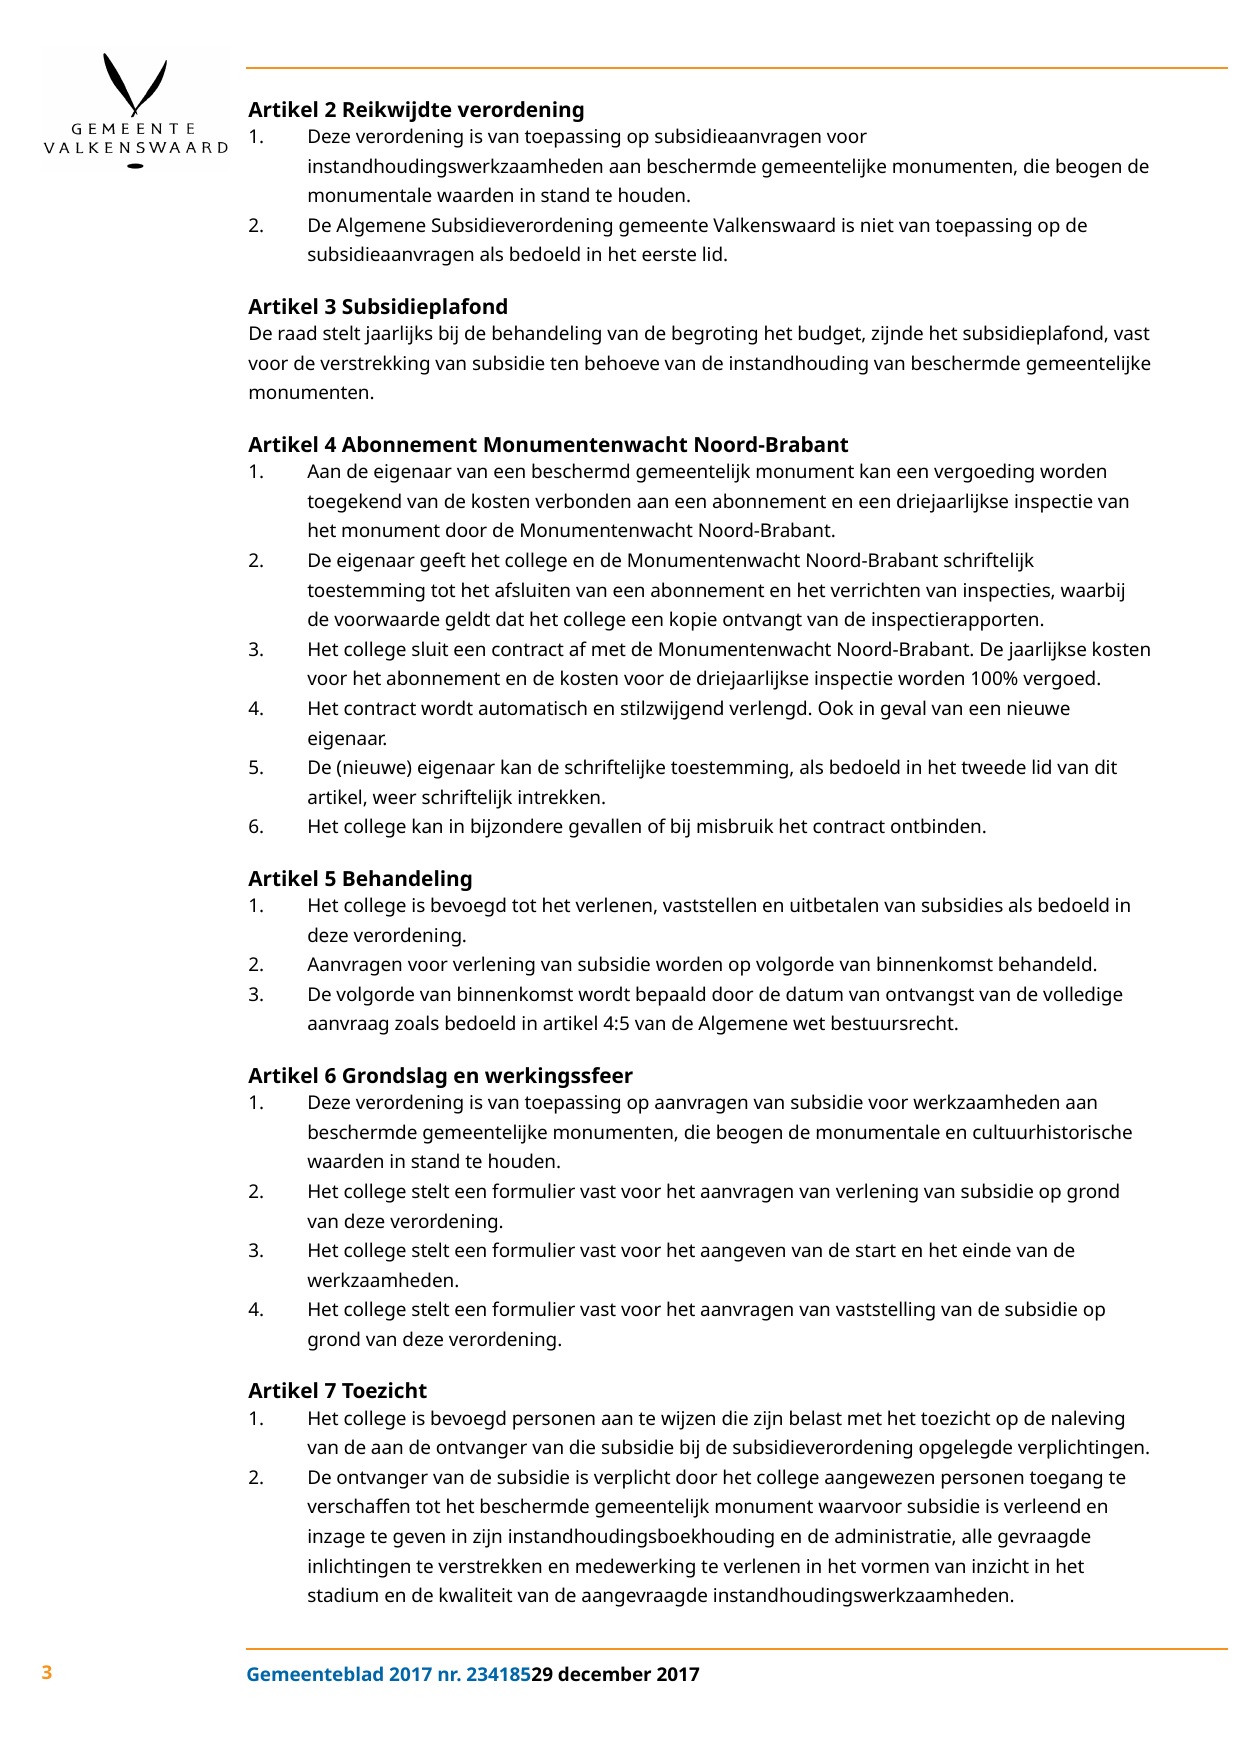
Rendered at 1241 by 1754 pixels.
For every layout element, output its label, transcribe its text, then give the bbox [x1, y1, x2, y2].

list Het college stelt een formulier vast voor het aanvragen van vaststelling van de subsidie op grond van deze verordening. [248, 1297, 1152, 1352]
text Artikel 7 Toezicht [248, 1377, 1152, 1405]
list De volgorde van binnenkomst wordt bepaald door de datum van ontvangst van de volledige aanvraag zoals bedoeld in artikel 4:5 van de Algemene wet bestuursrecht. [248, 981, 1152, 1036]
picture [41, 47, 231, 172]
list Aan de eigenaar van een beschermd gemeentelijk monument kan een vergoeding worden toegekend van de kosten verbonden aan een abonnement en een driejaarlijkse inspectie van het monument door de Monumentenwacht Noord-Brabant. [248, 458, 1152, 543]
list De ontvanger van de subsidie is verplicht door het college aangewezen personen toegang te verschaffen tot het beschermde gemeentelijk monument waarvoor subsidie is verleend en inzage te geven in zijn instandhoudingsboekhouding en de administratie, alle gevraagde inlichtingen te verstrekken en medewerking te verlenen in het vormen van inzicht in het stadium en de kwaliteit van de aangevraagde instandhoudingswerkzaamheden. [248, 1464, 1152, 1608]
list Het college stelt een formulier vast voor het aangeven van de start en het einde van de werkzaamheden. [248, 1237, 1152, 1293]
text Artikel 3 Subsidieplafond [248, 292, 1152, 320]
list Het college is bevoegd personen aan te wijzen die zijn belast met het toezicht op de naleving van de aan de ontvanger van die subsidie bij de subsidieverordening opgelegde verplichtingen. [248, 1405, 1152, 1460]
text Artikel 4 Abonnement Monumentenwacht Noord-Brabant [248, 430, 1152, 458]
list Deze verordening is van toepassing op subsidieaanvragen voor instandhoudingswerkzaamheden aan beschermde gemeentelijke monumenten, die beogen de monumentale waarden in stand te houden. [248, 123, 1152, 208]
list Het college sluit een contract af met de Monumentenwacht Noord-Brabant. De jaarlijkse kosten voor het abonnement en de kosten voor de driejaarlijkse inspectie worden 100% vergoed. [248, 636, 1152, 691]
list Het contract wordt automatisch en stilzwijgend verlengd. Ook in geval van een nieuwe eigenaar. [248, 695, 1152, 750]
list De eigenaar geeft het college en de Monumentenwacht Noord-Brabant schriftelijk toestemming tot het afsluiten van een abonnement en het verrichten van inspecties, waarbij de voorwaarde geldt dat het college een kopie ontvangt van de inspectierapporten. [248, 547, 1152, 632]
text Artikel 5 Behandeling [248, 864, 1152, 892]
list Deze verordening is van toepassing op aanvragen van subsidie voor werkzaamheden aan beschermde gemeentelijke monumenten, die beogen de monumentale en cultuurhistorische waarden in stand te houden. [248, 1089, 1152, 1174]
list Het college stelt een formulier vast voor het aanvragen van verlening van subsidie op grond van deze verordening. [248, 1178, 1152, 1233]
text Artikel 6 Grondslag en werkingssfeer [248, 1061, 1152, 1089]
list Aanvragen voor verlening van subsidie worden op volgorde van binnenkomst behandeld. [248, 951, 1152, 977]
text De raad stelt jaarlijks bij de behandeling van de begroting het budget, zijnde het subsidieplafond, vast voor de verstrekking van subsidie ten behoeve van de instandhouding van beschermde gemeentelijke monumenten. [248, 320, 1152, 405]
list De (nieuwe) eigenaar kan de schriftelijke toestemming, als bedoeld in het tweede lid van dit artikel, weer schriftelijk intrekken. [248, 754, 1152, 809]
list Het college kan in bijzondere gevallen of bij misbruik het contract ontbinden. [248, 813, 1152, 839]
list Het college is bevoegd tot het verlenen, vaststellen en uitbetalen van subsidies als bedoeld in deze verordening. [248, 892, 1152, 948]
text Artikel 2 Reikwijdte verordening [248, 95, 1152, 123]
list De Algemene Subsidieverordening gemeente Valkenswaard is niet van toepassing op de subsidieaanvragen als bedoeld in het eerste lid. [248, 212, 1152, 267]
